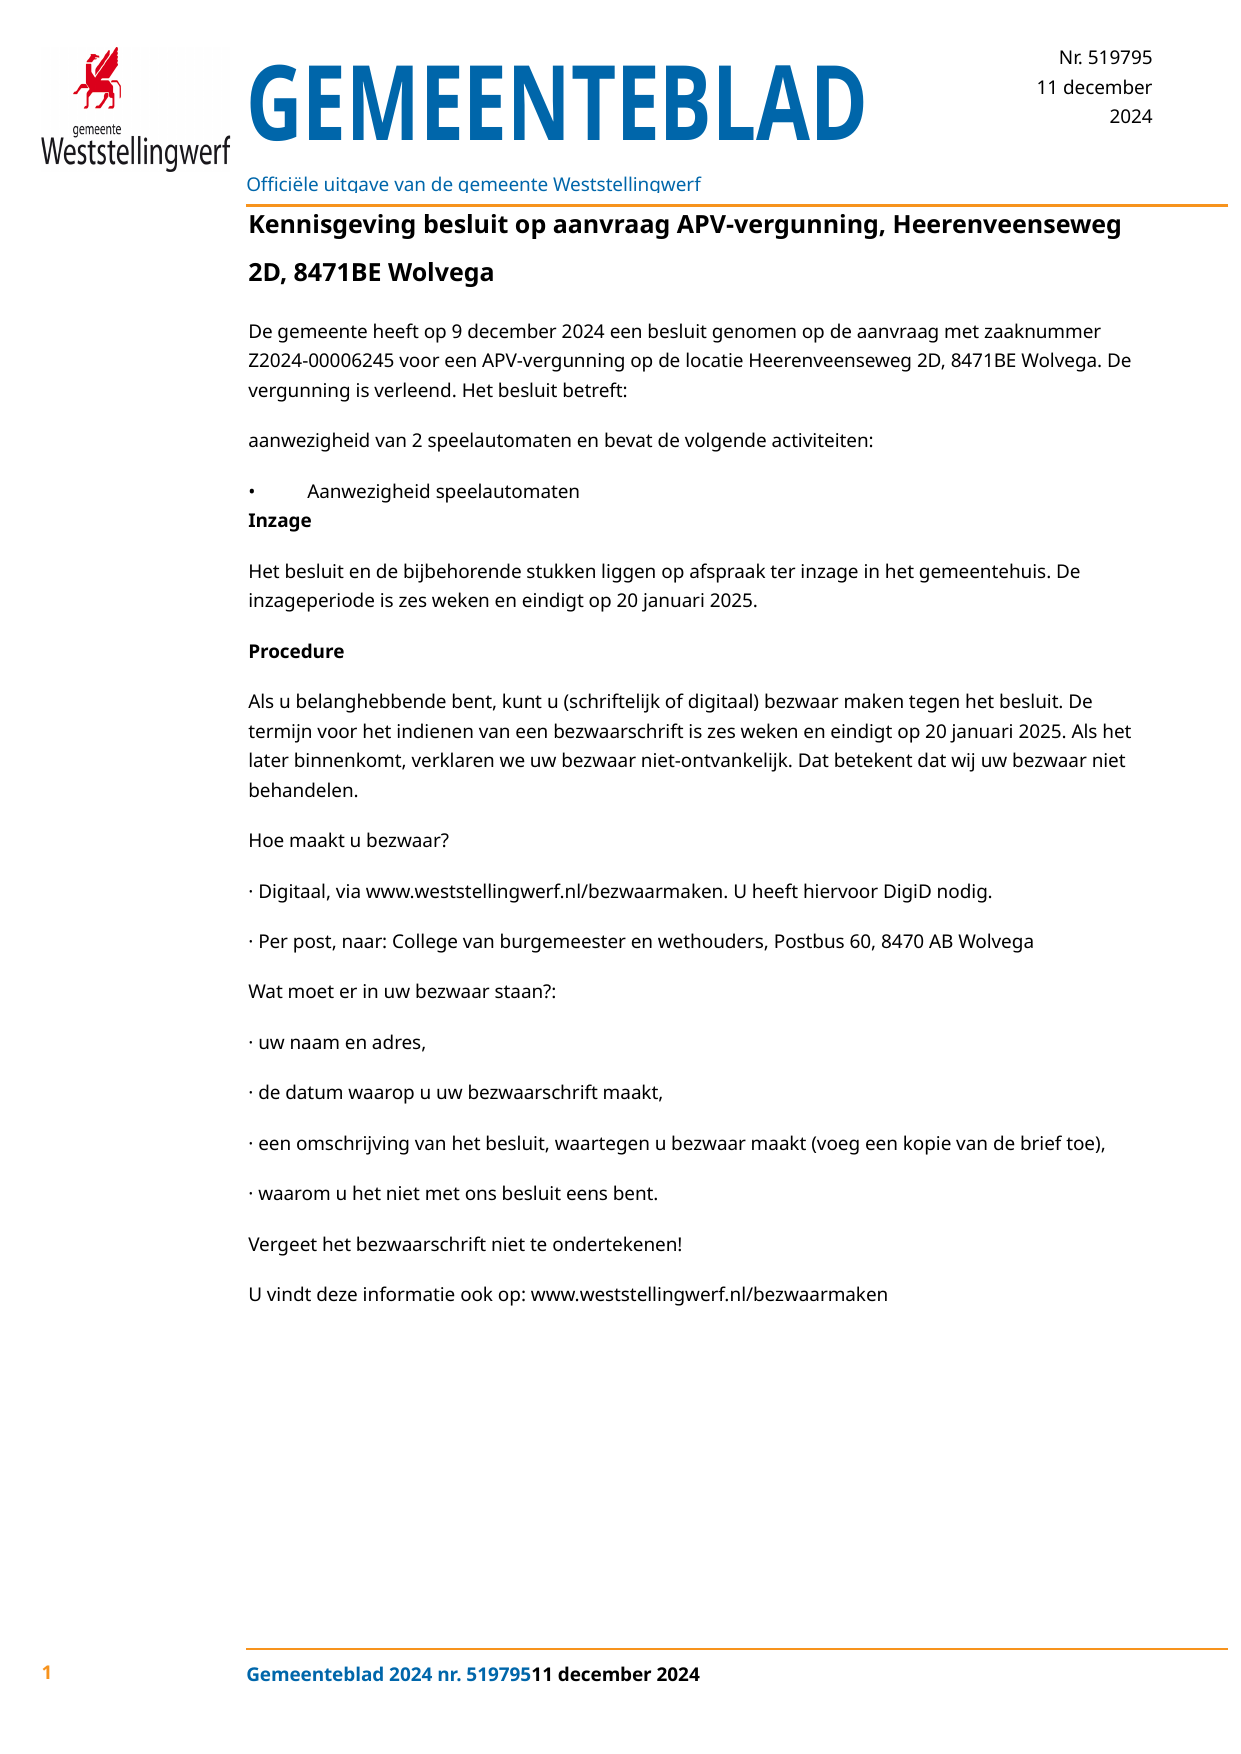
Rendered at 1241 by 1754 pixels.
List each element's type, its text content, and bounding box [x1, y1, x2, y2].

text Vergeet het bezwaarschrift niet te ondertekenen! [248, 1231, 1152, 1257]
picture [41, 47, 231, 172]
text Kennisgeving besluit op aanvraag APV-vergunning, Heerenveenseweg 2D, 8471BE Wolvega [248, 207, 1152, 288]
text aanwezigheid van 2 speelautomaten en bevat de volgende activiteiten: [248, 427, 1152, 453]
text · waarom u het niet met ons besluit eens bent. [248, 1180, 1152, 1206]
text De gemeente heeft op 9 december 2024 een besluit genomen op de aanvraag met zaaknummer Z2024-00006245 voor een APV-vergunning op de locatie Heerenveenseweg 2D, 8471BE Wolvega. De vergunning is verleend. Het besluit betreft: [248, 318, 1152, 403]
text Wat moet er in uw bezwaar staan?: [248, 979, 1152, 1004]
text · een omschrijving van het besluit, waartegen u bezwaar maakt (voeg een kopie van de brief toe), [248, 1130, 1152, 1156]
text Inzage [248, 507, 1152, 533]
text U vindt deze informatie ook op: www.weststellingwerf.nl/bezwaarmaken [248, 1281, 1152, 1307]
list Aanwezigheid speelautomaten [248, 478, 1152, 504]
text Hoe maakt u bezwaar? [248, 827, 1152, 853]
text Procedure [248, 638, 1152, 664]
text · Per post, naar: College van burgemeester en wethouders, Postbus 60, 8470 AB Wolvega [248, 928, 1152, 954]
text Het besluit en de bijbehorende stukken liggen op afspraak ter inzage in het gemeentehuis. De inzageperiode is zes weken en eindigt op 20 januari 2025. [248, 558, 1152, 613]
text · Digitaal, via www.weststellingwerf.nl/bezwaarmaken. U heeft hiervoor DigiD nodig. [248, 878, 1152, 904]
text · uw naam en adres, [248, 1029, 1152, 1055]
text · de datum waarop u uw bezwaarschrift maakt, [248, 1079, 1152, 1105]
text Als u belanghebbende bent, kunt u (schriftelijk of digitaal) bezwaar maken tegen het besluit. De termijn voor het indienen van een bezwaarschrift is zes weken en eindigt op 20 januari 2025. Als het later binnenkomt, verklaren we uw bezwaar niet-ontvankelijk. Dat betekent dat wij uw bezwaar niet behandelen. [248, 688, 1152, 803]
